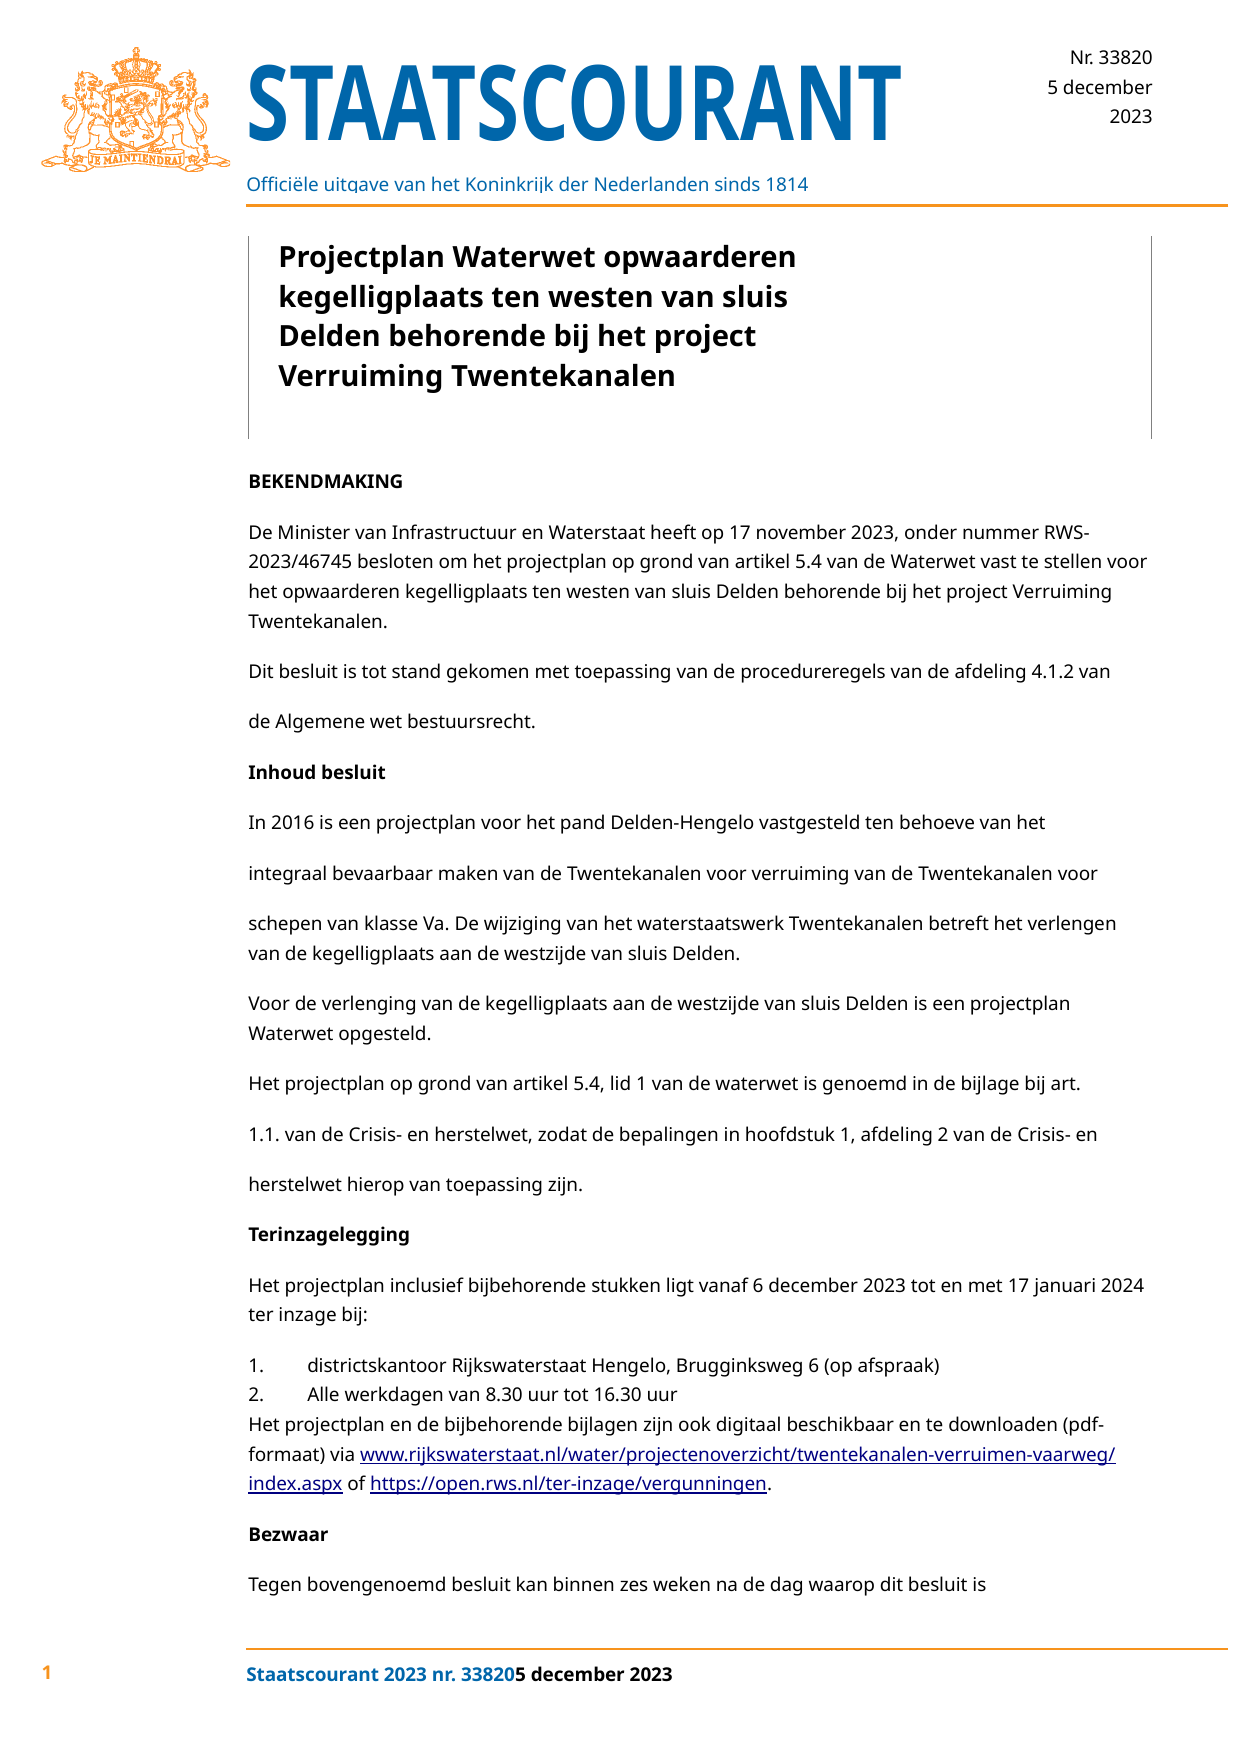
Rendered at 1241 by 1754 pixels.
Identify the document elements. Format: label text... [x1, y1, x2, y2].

text Het projectplan en de bijbehorende bijlagen zijn ook digitaal beschikbaar en te downloaden (pdf-formaat) via www.rijkswaterstaat.nl/water/projectenoverzicht/twentekanalen-verruimen-vaarweg/index.aspx of https://open.rws.nl/ter-inzage/vergunningen. [248, 1411, 1152, 1496]
text integraal bevaarbaar maken van de Twentekanalen voor verruiming van de Twentekanalen voor [248, 860, 1152, 886]
text Terinzagelegging [248, 1222, 1152, 1247]
text 1.1. van de Crisis- en herstelwet, zodat de bepalingen in hoofdstuk 1, afdeling 2 van de Crisis- en [248, 1121, 1152, 1146]
table_header [1090, 236, 1151, 413]
list Alle werkdagen van 8.30 uur tot 16.30 uur [248, 1382, 1152, 1407]
text Dit besluit is tot stand gekomen met toepassing van de procedureregels van de afdeling 4.1.2 van [248, 658, 1152, 684]
text Voor de verlenging van de kegelligplaats aan de westzijde van sluis Delden is een projectplan Waterwet opgesteld. [248, 990, 1152, 1046]
text herstelwet hierop van toepassing zijn. [248, 1171, 1152, 1197]
picture [912, 236, 1090, 414]
text Het projectplan inclusief bijbehorende stukken ligt vanaf 6 december 2023 tot en met 17 januari 2024 ter inzage bij: [248, 1272, 1152, 1327]
text Inhoud besluit [248, 759, 1152, 785]
table_header [850, 236, 912, 413]
text schepen van klasse Va. De wijziging van het waterstaatswerk Twentekanalen betreft het verlengen van de kegelligplaats aan de westzijde van sluis Delden. [248, 910, 1152, 966]
picture [41, 47, 231, 172]
table_header Projectplan Waterwet opwaarderen kegelligplaats ten westen van sluis Delden behorende bij het project Verruiming Twentekanalen [249, 236, 850, 439]
text Bezwaar [248, 1521, 1152, 1546]
text Het projectplan op grond van artikel 5.4, lid 1 van de waterwet is genoemd in de bijlage bij art. [248, 1070, 1152, 1096]
list districtskantoor Rijkswaterstaat Hengelo, Brugginksweg 6 (op afspraak) [248, 1352, 1152, 1378]
table_header [850, 414, 1151, 439]
text Tegen bovengenoemd besluit kan binnen zes weken na de dag waarop dit besluit is [248, 1571, 1152, 1597]
text de Algemene wet bestuursrecht. [248, 709, 1152, 734]
text In 2016 is een projectplan voor het pand Delden-Hengelo vastgesteld ten behoeve van het [248, 809, 1152, 835]
text BEKENDMAKING [248, 469, 1152, 494]
text De Minister van Infrastructuur en Waterstaat heeft op 17 november 2023, onder nummer RWS-2023/46745 besloten om het projectplan op grond van artikel 5.4 van de Waterwet vast te stellen voor het opwaarderen kegelligplaats ten westen van sluis Delden behorende bij het project Verruiming Twentekanalen. [248, 519, 1152, 633]
